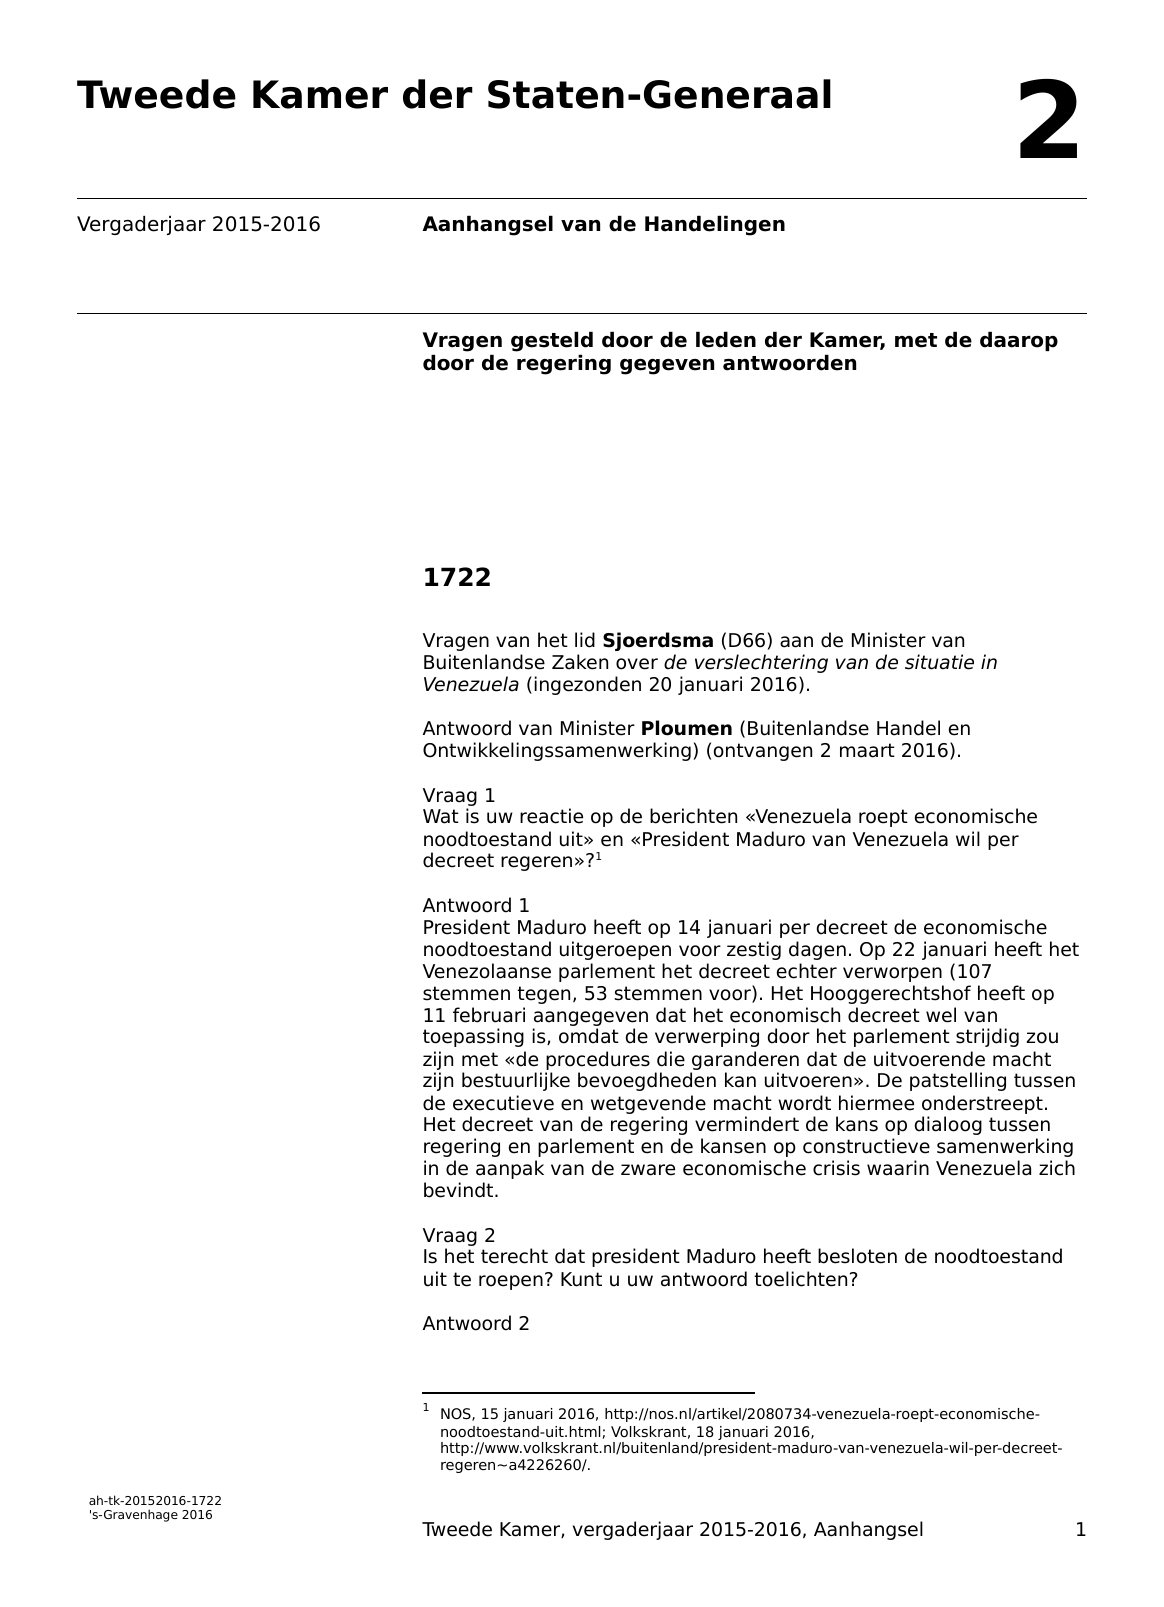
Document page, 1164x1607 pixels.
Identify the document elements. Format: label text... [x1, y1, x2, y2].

table_cell Aanhangsel van de Handelingen [422, 199, 1087, 313]
text Vragen van het lid Sjoerdsma (D66) aan de Minister van Buitenlandse Zaken over de verslechtering van de situatie in Venezuela (ingezonden 20 januari 2016). [422, 630, 1087, 696]
text Vraag 1 [422, 784, 1087, 806]
text Is het terecht dat president Maduro heeft besloten de noodtoestand uit te roepen? Kunt u uw antwoord toelichten? [422, 1246, 1087, 1290]
text NOS, 15 januari 2016, http://nos.nl/artikel/2080734-venezuela-roept-economische-noodtoestand-uit.html; Volkskrant, 18 januari 2016, http://www.volkskrant.nl/buitenland/president-maduro-van-venezuela-wil-per-decreet-regeren~a4226260/. [422, 1402, 1087, 1474]
table_header Tweede Kamer der Staten-Generaal [77, 59, 886, 198]
text Antwoord 2 [422, 1313, 1087, 1334]
text 1722 [422, 563, 1087, 592]
text Antwoord van Minister Ploumen (Buitenlandse Handel en Ontwikkelingssamenwerking) (ontvangen 2 maart 2016). [422, 718, 1087, 762]
text Wat is uw reactie op de berichten «Venezuela roept economische noodtoestand uit» en «President Maduro van Venezuela wil per decreet regeren»? [422, 806, 1087, 872]
table_header 2 [886, 59, 1087, 198]
text ah-tk-20152016-1722 [88, 1494, 323, 1508]
table_cell Vragen gesteld door de leden der Kamer, met de daarop door de regering gegeven antwoorden [422, 314, 1087, 375]
text 's-Gravenhage 2016 [88, 1508, 323, 1522]
text Vraag 2 [422, 1224, 1087, 1246]
table_cell [77, 314, 422, 375]
text Antwoord 1 [422, 894, 1087, 917]
text President Maduro heeft op 14 januari per decreet de economische noodtoestand uitgeroepen voor zestig dagen. Op 22 januari heeft het Venezolaanse parlement het decreet echter verworpen (107 stemmen tegen, 53 stemmen voor). Het Hooggerechtshof heeft op 11 februari aangegeven dat het economisch decreet wel van toepassing is, omdat de verwerping door het parlement strijdig zou zijn met «de procedures die garanderen dat de uitvoerende macht zijn bestuurlijke bevoegdheden kan uitvoeren». De patstelling tussen de executieve en wetgevende macht wordt hiermee onderstreept. Het decreet van de regering vermindert de kans op dialoog tussen regering en parlement en de kansen op constructieve samenwerking in de aanpak van de zware economische crisis waarin Venezuela zich bevindt. [422, 917, 1087, 1202]
table_cell Vergaderjaar 2015-2016 [77, 199, 422, 313]
